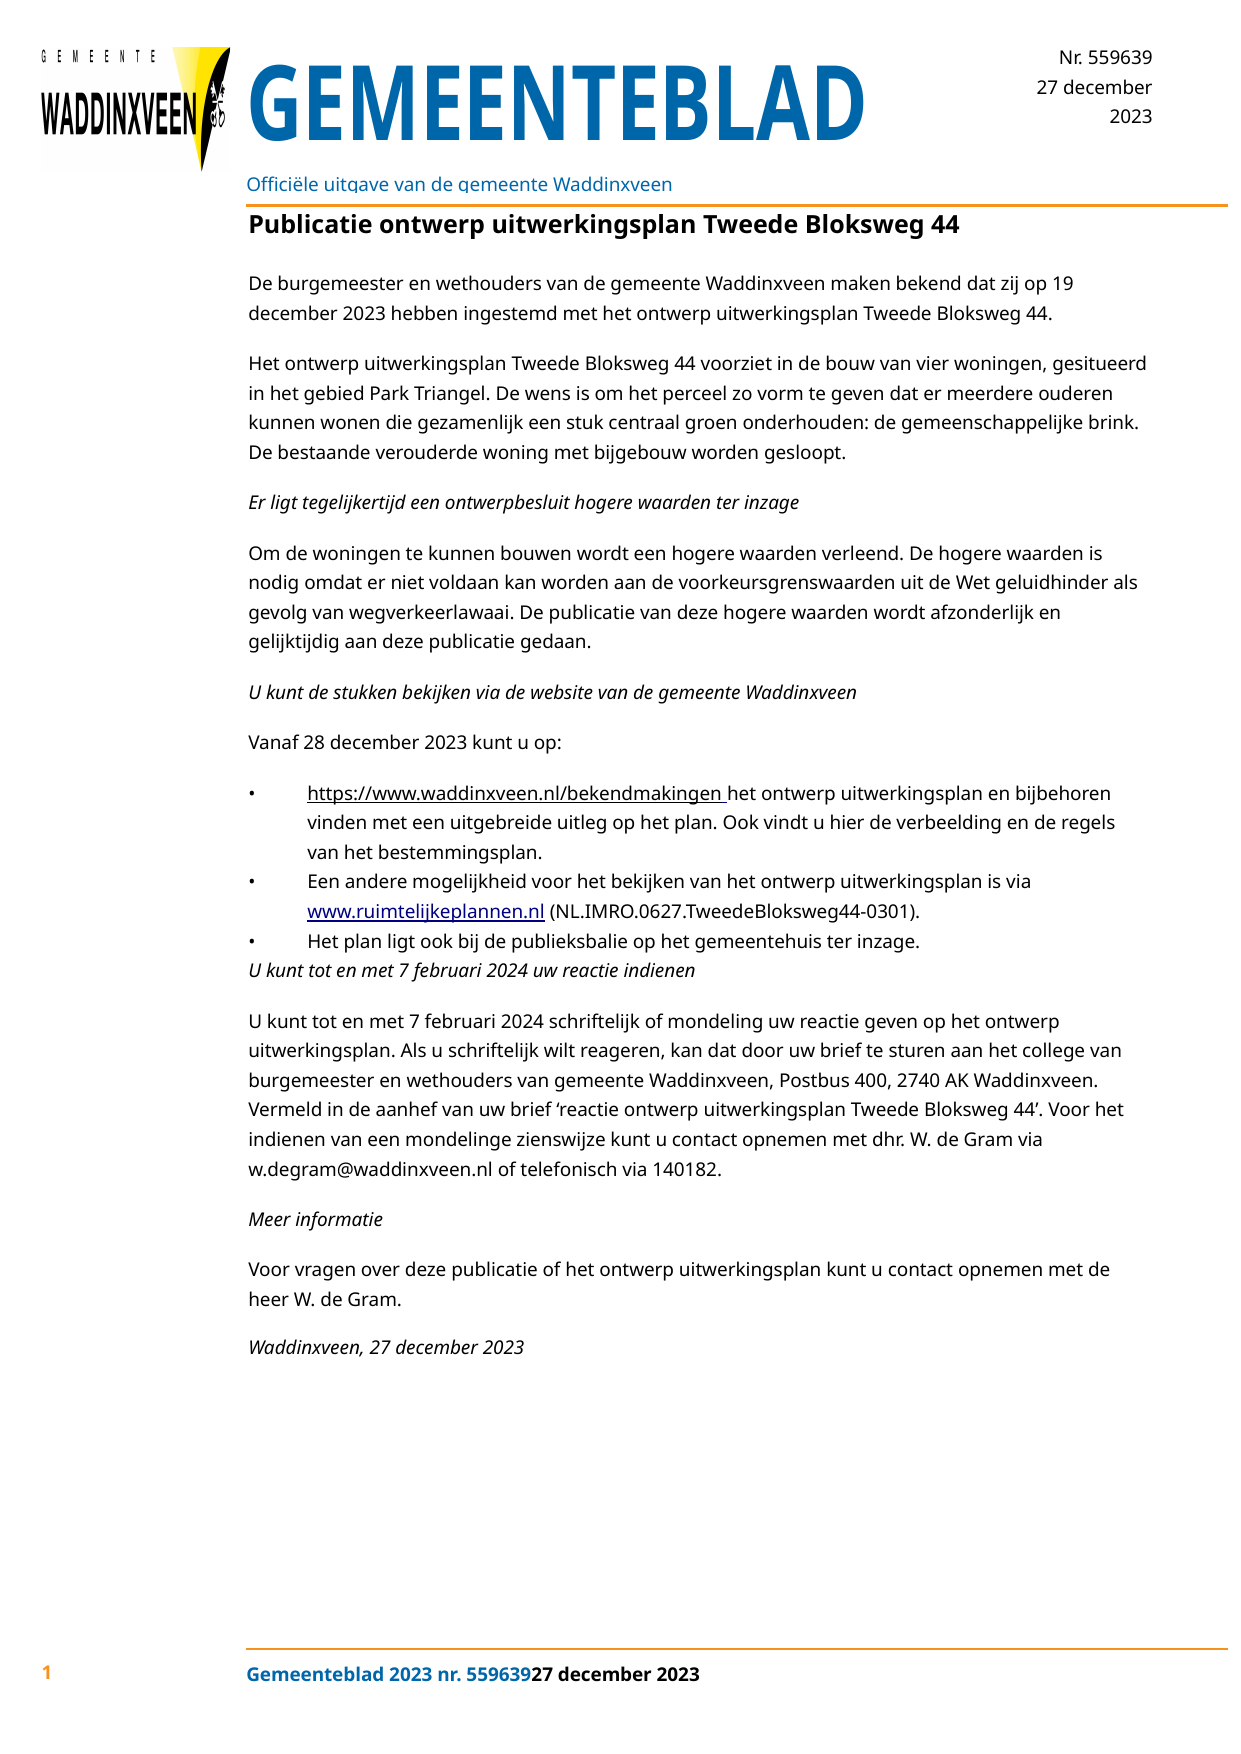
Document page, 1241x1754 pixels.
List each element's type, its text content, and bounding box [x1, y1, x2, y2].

list https://www.waddinxveen.nl/bekendmakingen het ontwerp uitwerkingsplan en bijbehoren vinden met een uitgebreide uitleg op het plan. Ook vindt u hier de verbeelding en de regels van het bestemmingsplan. [248, 780, 1152, 865]
text Er ligt tegelijkertijd een ontwerpbesluit hogere waarden ter inzage [248, 489, 1152, 515]
text Vanaf 28 december 2023 kunt u op: [248, 729, 1152, 755]
list Een andere mogelijkheid voor het bekijken van het ontwerp uitwerkingsplan is via www.ruimtelijkeplannen.nl (NL.IMRO.0627.TweedeBloksweg44-0301). [248, 869, 1152, 924]
text Om de woningen te kunnen bouwen wordt een hogere waarden verleend. De hogere waarden is nodig omdat er niet voldaan kan worden aan de voorkeursgrenswaarden uit de Wet geluidhinder als gevolg van wegverkeerlawaai. De publicatie van deze hogere waarden wordt afzonderlijk en gelijktijdig aan deze publicatie gedaan. [248, 540, 1152, 654]
text Het ontwerp uitwerkingsplan Tweede Bloksweg 44 voorziet in de bouw van vier woningen, gesitueerd in het gebied Park Triangel. De wens is om het perceel zo vorm te geven dat er meerdere ouderen kunnen wonen die gezamenlijk een stuk centraal groen onderhouden: de gemeenschappelijke brink. De bestaande verouderde woning met bijgebouw worden gesloopt. [248, 350, 1152, 465]
text Voor vragen over deze publicatie of het ontwerp uitwerkingsplan kunt u contact opnemen met de heer W. de Gram. [248, 1257, 1152, 1312]
text U kunt de stukken bekijken via de website van de gemeente Waddinxveen [248, 679, 1152, 705]
text Meer informatie [248, 1206, 1152, 1232]
list Het plan ligt ook bij de publieksbalie op het gemeentehuis ter inzage. [248, 928, 1152, 953]
text Waddinxveen, 27 december 2023 [248, 1334, 1152, 1360]
text De burgemeester en wethouders van de gemeente Waddinxveen maken bekend dat zij op 19 december 2023 hebben ingestemd met het ontwerp uitwerkingsplan Tweede Bloksweg 44. [248, 270, 1152, 326]
text U kunt tot en met 7 februari 2024 schriftelijk of mondeling uw reactie geven op het ontwerp uitwerkingsplan. Als u schriftelijk wilt reageren, kan dat door uw brief te sturen aan het college van burgemeester en wethouders van gemeente Waddinxveen, Postbus 400, 2740 AK Waddinxveen. Vermeld in de aanhef van uw brief ‘reactie ontwerp uitwerkingsplan Tweede Bloksweg 44’. Voor het indienen van een mondelinge zienswijze kunt u contact opnemen met dhr. W. de Gram via w.degram@waddinxveen.nl of telefonisch via 140182. [248, 1008, 1152, 1181]
text U kunt tot en met 7 februari 2024 uw reactie indienen [248, 957, 1152, 983]
picture [41, 47, 231, 172]
text Publicatie ontwerp uitwerkingsplan Tweede Bloksweg 44 [248, 207, 1152, 241]
